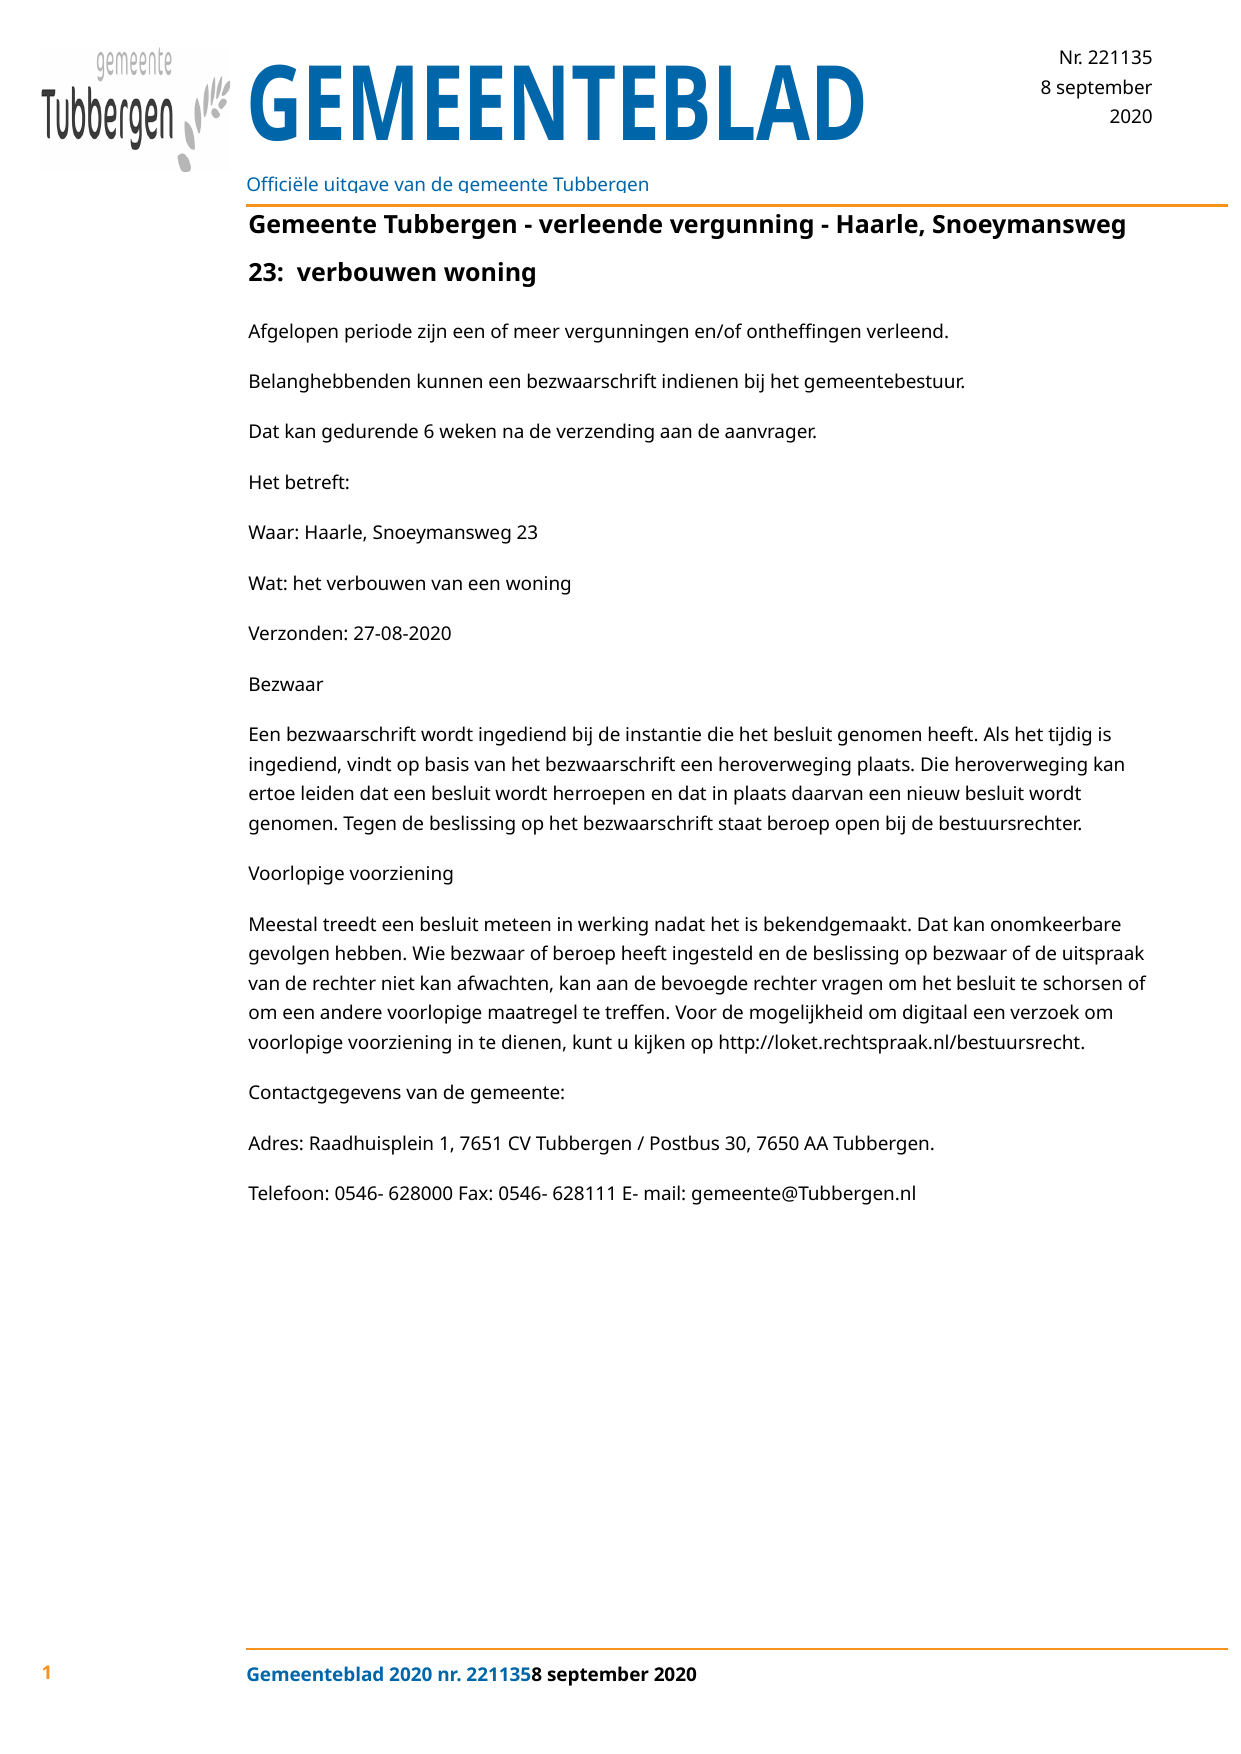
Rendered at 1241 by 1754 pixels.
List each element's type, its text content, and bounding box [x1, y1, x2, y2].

text Het betreft: [248, 469, 1152, 495]
text Voorlopige voorziening [248, 860, 1152, 886]
text Wat: het verbouwen van een woning [248, 570, 1152, 596]
text Afgelopen periode zijn een of meer vergunningen en/of ontheffingen verleend. [248, 318, 1152, 344]
text Verzonden: 27-08-2020 [248, 620, 1152, 646]
text Een bezwaarschrift wordt ingediend bij de instantie die het besluit genomen heeft. Als het tijdig is ingediend, vindt op basis van het bezwaarschrift een heroverweging plaats. Die heroverweging kan ertoe leiden dat een besluit wordt herroepen en dat in plaats daarvan een nieuw besluit wordt genomen. Tegen de beslissing op het bezwaarschrift staat beroep open bij de bestuursrechter. [248, 721, 1152, 836]
text Meestal treedt een besluit meteen in werking nadat het is bekendgemaakt. Dat kan onomkeerbare gevolgen hebben. Wie bezwaar of beroep heeft ingesteld en de beslissing op bezwaar of de uitspraak van de rechter niet kan afwachten, kan aan de bevoegde rechter vragen om het besluit te schorsen of om een andere voorlopige maatregel te treffen. Voor de mogelijkheid om digitaal een verzoek om voorlopige voorziening in te dienen, kunt u kijken op http://loket.rechtspraak.nl/bestuursrecht. [248, 911, 1152, 1055]
text Waar: Haarle, Snoeymansweg 23 [248, 519, 1152, 545]
text Contactgegevens van de gemeente: [248, 1079, 1152, 1105]
text Bezwaar [248, 671, 1152, 697]
picture [41, 47, 231, 172]
text Belanghebbenden kunnen een bezwaarschrift indienen bij het gemeentebestuur. [248, 368, 1152, 394]
text Adres: Raadhuisplein 1, 7651 CV Tubbergen / Postbus 30, 7650 AA Tubbergen. [248, 1130, 1152, 1156]
text Dat kan gedurende 6 weken na de verzending aan de aanvrager. [248, 419, 1152, 444]
text Telefoon: 0546- 628000 Fax: 0546- 628111 E- mail: gemeente@Tubbergen.nl [248, 1180, 1152, 1206]
text Gemeente Tubbergen - verleende vergunning - Haarle, Snoeymansweg 23: verbouwen woning [248, 207, 1152, 288]
